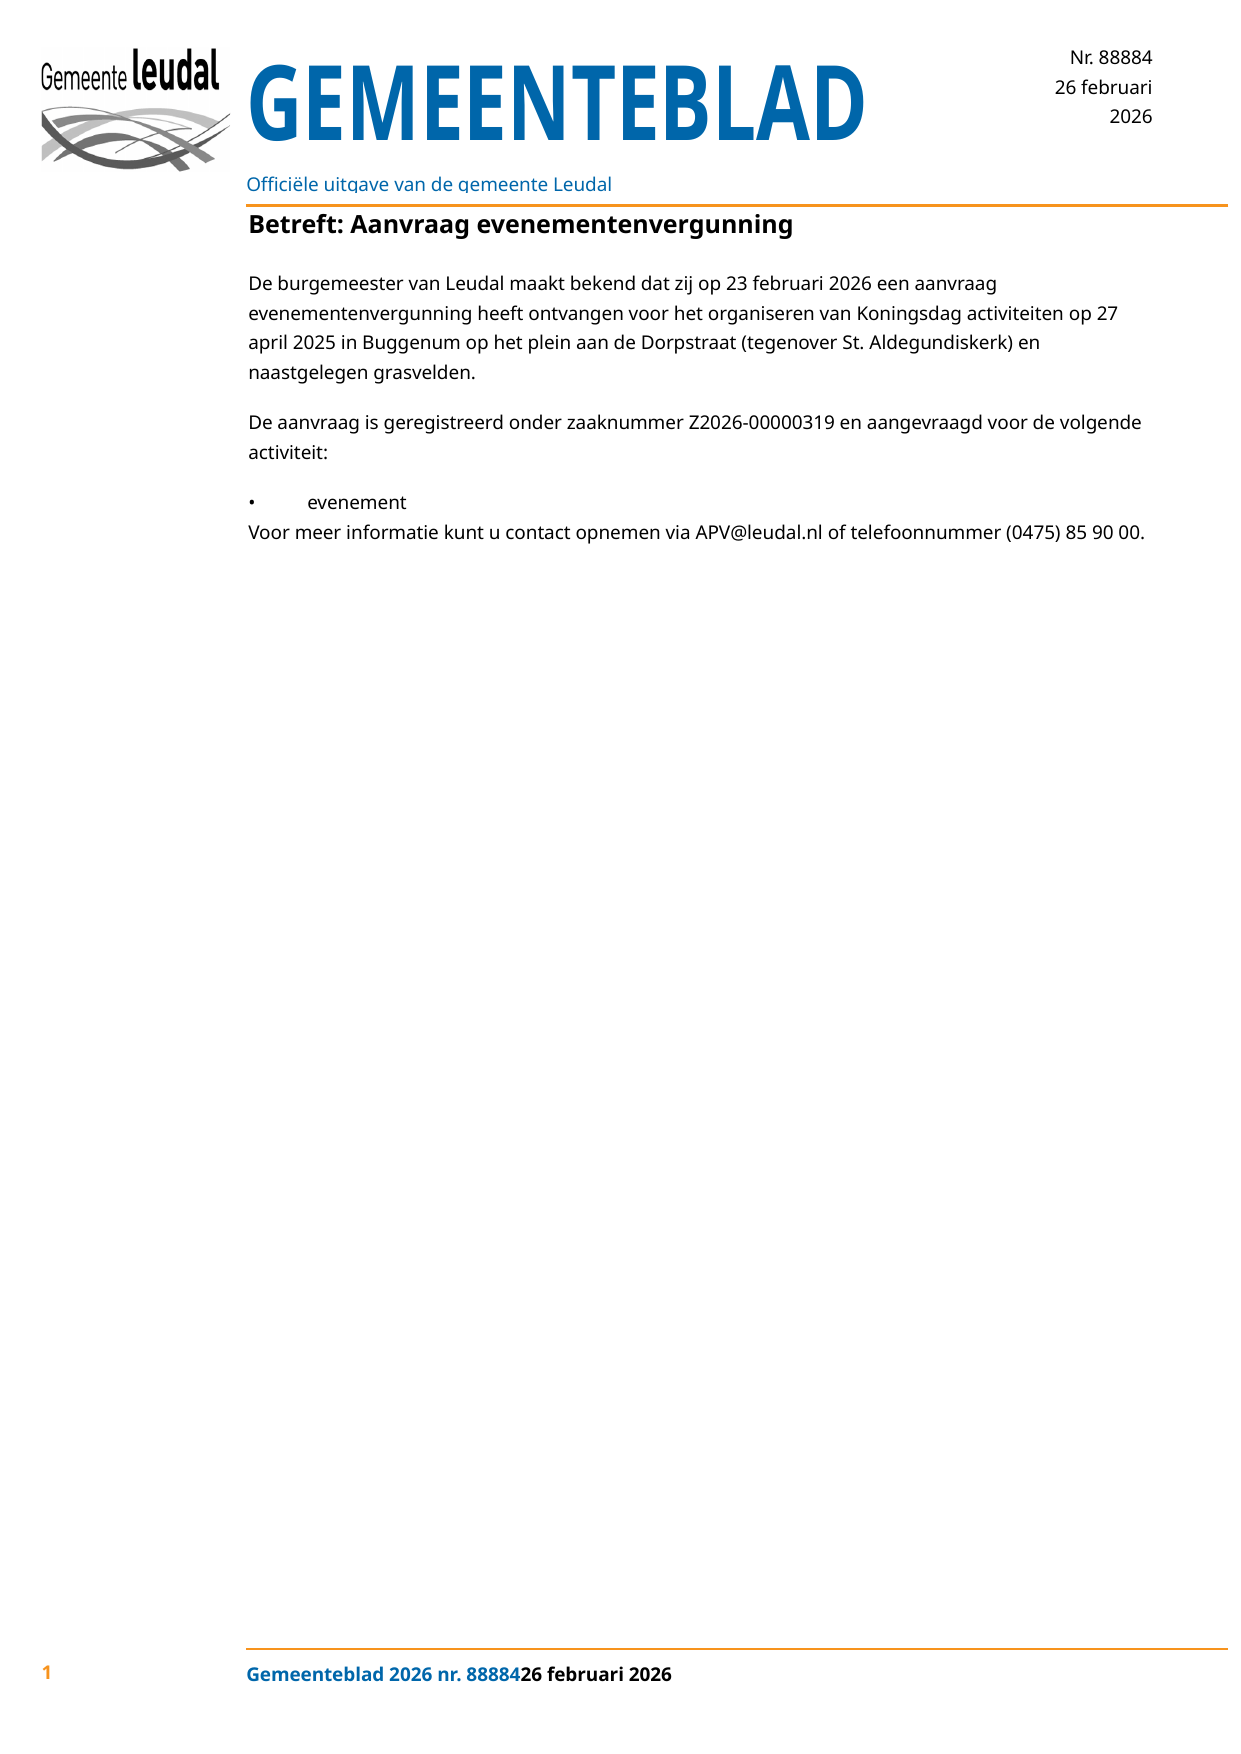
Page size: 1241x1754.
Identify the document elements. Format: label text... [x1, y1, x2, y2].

list evenement [248, 489, 1152, 515]
text Betreft: Aanvraag evenementenvergunning [248, 207, 1152, 241]
text De burgemeester van Leudal maakt bekend dat zij op 23 februari 2026 een aanvraag evenementenvergunning heeft ontvangen voor het organiseren van Koningsdag activiteiten op 27 april 2025 in Buggenum op het plein aan de Dorpstraat (tegenover St. Aldegundiskerk) en naastgelegen grasvelden. [248, 270, 1152, 385]
text De aanvraag is geregistreerd onder zaaknummer Z2026-00000319 en aangevraagd voor de volgende activiteit: [248, 409, 1152, 465]
text Voor meer informatie kunt u contact opnemen via APV@leudal.nl of telefoonnummer (0475) 85 90 00. [248, 519, 1152, 545]
picture [41, 47, 231, 172]
